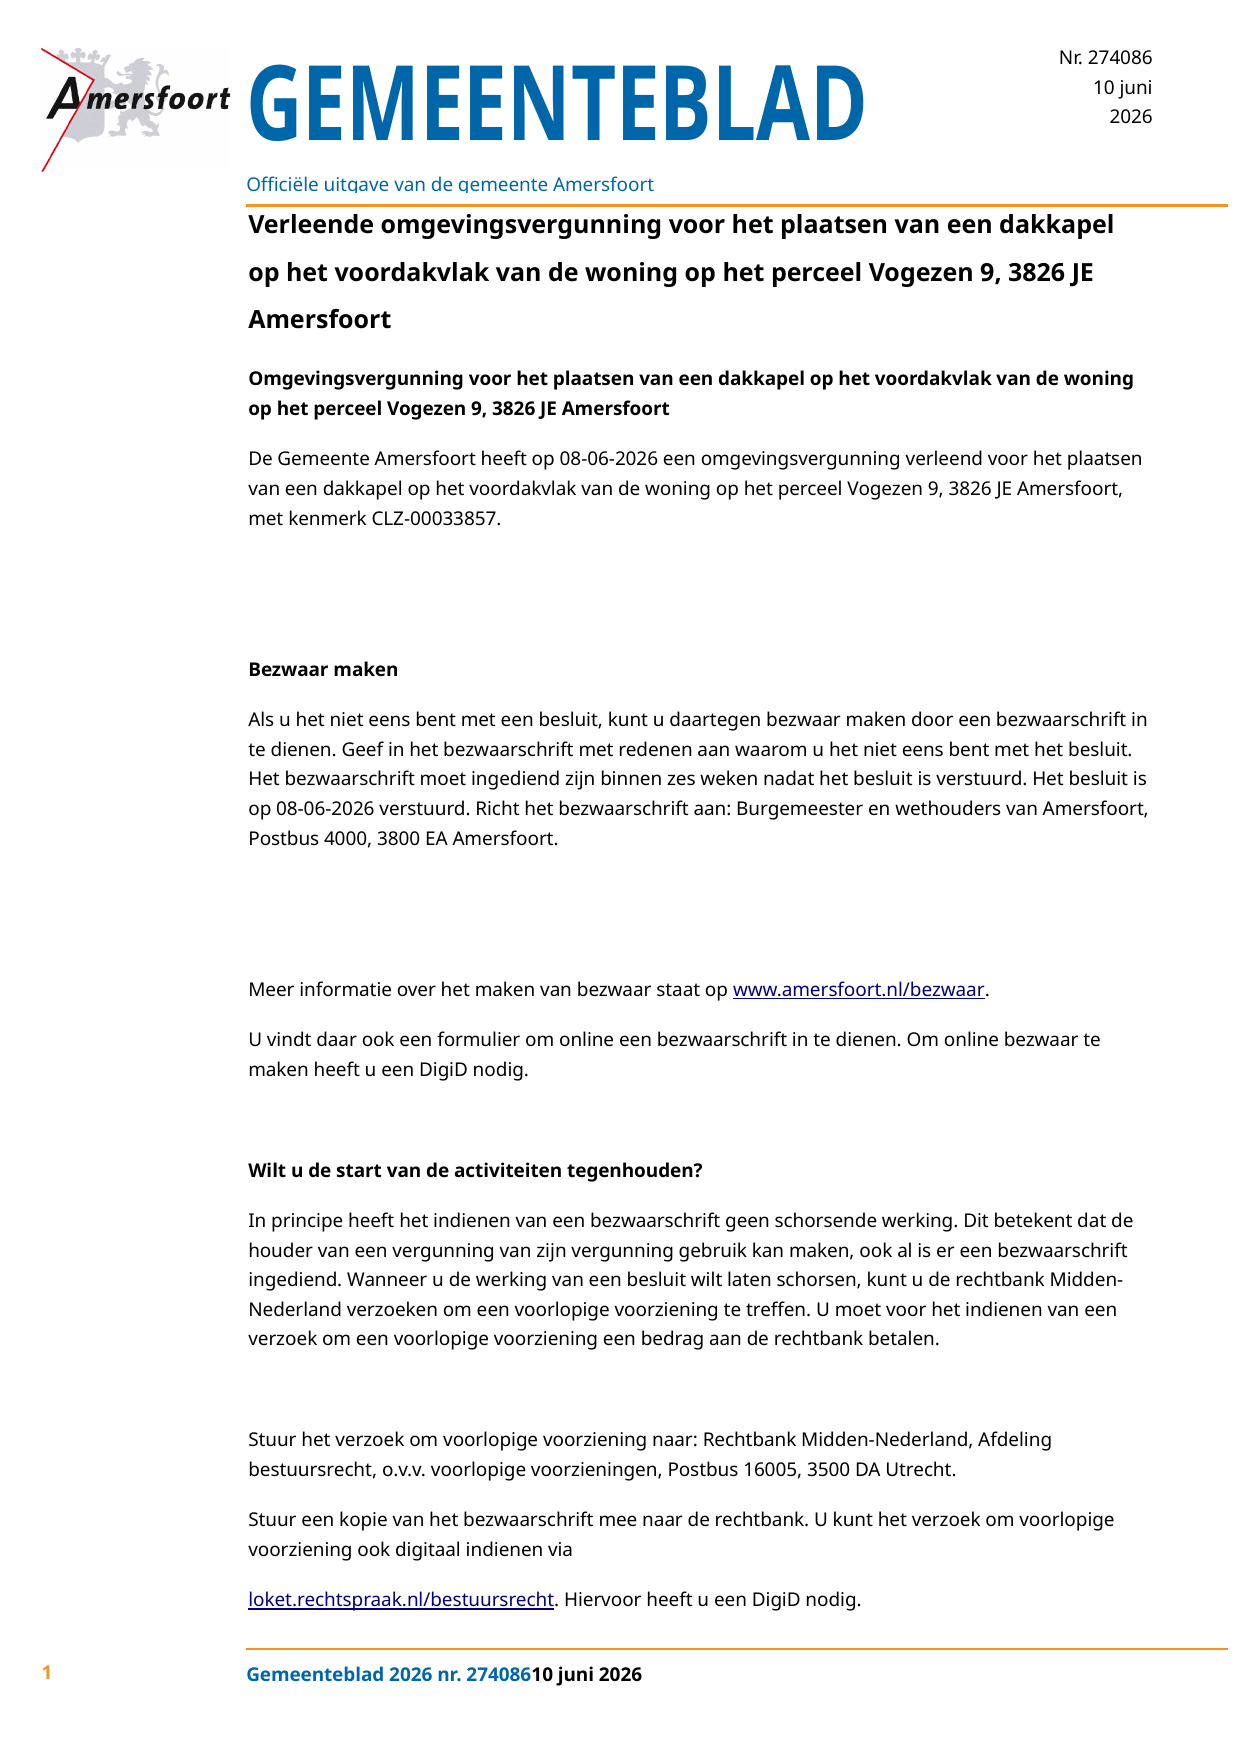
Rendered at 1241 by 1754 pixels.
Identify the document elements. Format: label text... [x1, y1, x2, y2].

picture [41, 47, 231, 172]
text Meer informatie over het maken van bezwaar staat op www.amersfoort.nl/bezwaar. [248, 976, 1152, 1002]
text De Gemeente Amersfoort heeft op 08-06-2026 een omgevingsvergunning verleend voor het plaatsen van een dakkapel op het voordakvlak van de woning op het perceel Vogezen 9, 3826 JE Amersfoort, met kenmerk CLZ-00033857. [248, 446, 1152, 530]
text Bezwaar maken [248, 656, 1152, 682]
text loket.rechtspraak.nl/bestuursrecht. Hiervoor heeft u een DigiD nodig. [248, 1586, 1152, 1612]
text Wilt u de start van de activiteiten tegenhouden? [248, 1157, 1152, 1182]
text Als u het niet eens bent met een besluit, kunt u daartegen bezwaar maken door een bezwaarschrift in te dienen. Geef in het bezwaarschrift met redenen aan waarom u het niet eens bent met het besluit. Het bezwaarschrift moet ingediend zijn binnen zes weken nadat het besluit is verstuurd. Het besluit is op 08-06-2026 verstuurd. Richt het bezwaarschrift aan: Burgemeester en wethouders van Amersfoort, Postbus 4000, 3800 EA Amersfoort. [248, 706, 1152, 850]
text Verleende omgevingsvergunning voor het plaatsen van een dakkapel op het voordakvlak van de woning op het perceel Vogezen 9, 3826 JE Amersfoort [248, 207, 1152, 336]
text U vindt daar ook een formulier om online een bezwaarschrift in te dienen. Om online bezwaar te maken heeft u een DigiD nodig. [248, 1026, 1152, 1082]
text Omgevingsvergunning voor het plaatsen van een dakkapel op het voordakvlak van de woning op het perceel Vogezen 9, 3826 JE Amersfoort [248, 366, 1152, 421]
text Stuur een kopie van het bezwaarschrift mee naar de rechtbank. U kunt het verzoek om voorlopige voorziening ook digitaal indienen via [248, 1506, 1152, 1562]
text Stuur het verzoek om voorlopige voorziening naar: Rechtbank Midden-Nederland, Afdeling bestuursrecht, o.v.v. voorlopige voorzieningen, Postbus 16005, 3500 DA Utrecht. [248, 1426, 1152, 1482]
text In principe heeft het indienen van een bezwaarschrift geen schorsende werking. Dit betekent dat de houder van een vergunning van zijn vergunning gebruik kan maken, ook al is er een bezwaarschrift ingediend. Wanneer u de werking van een besluit wilt laten schorsen, kunt u de rechtbank Midden-Nederland verzoeken om een voorlopige voorziening te treffen. U moet voor het indienen van een verzoek om een voorlopige voorziening een bedrag aan de rechtbank betalen. [248, 1207, 1152, 1351]
